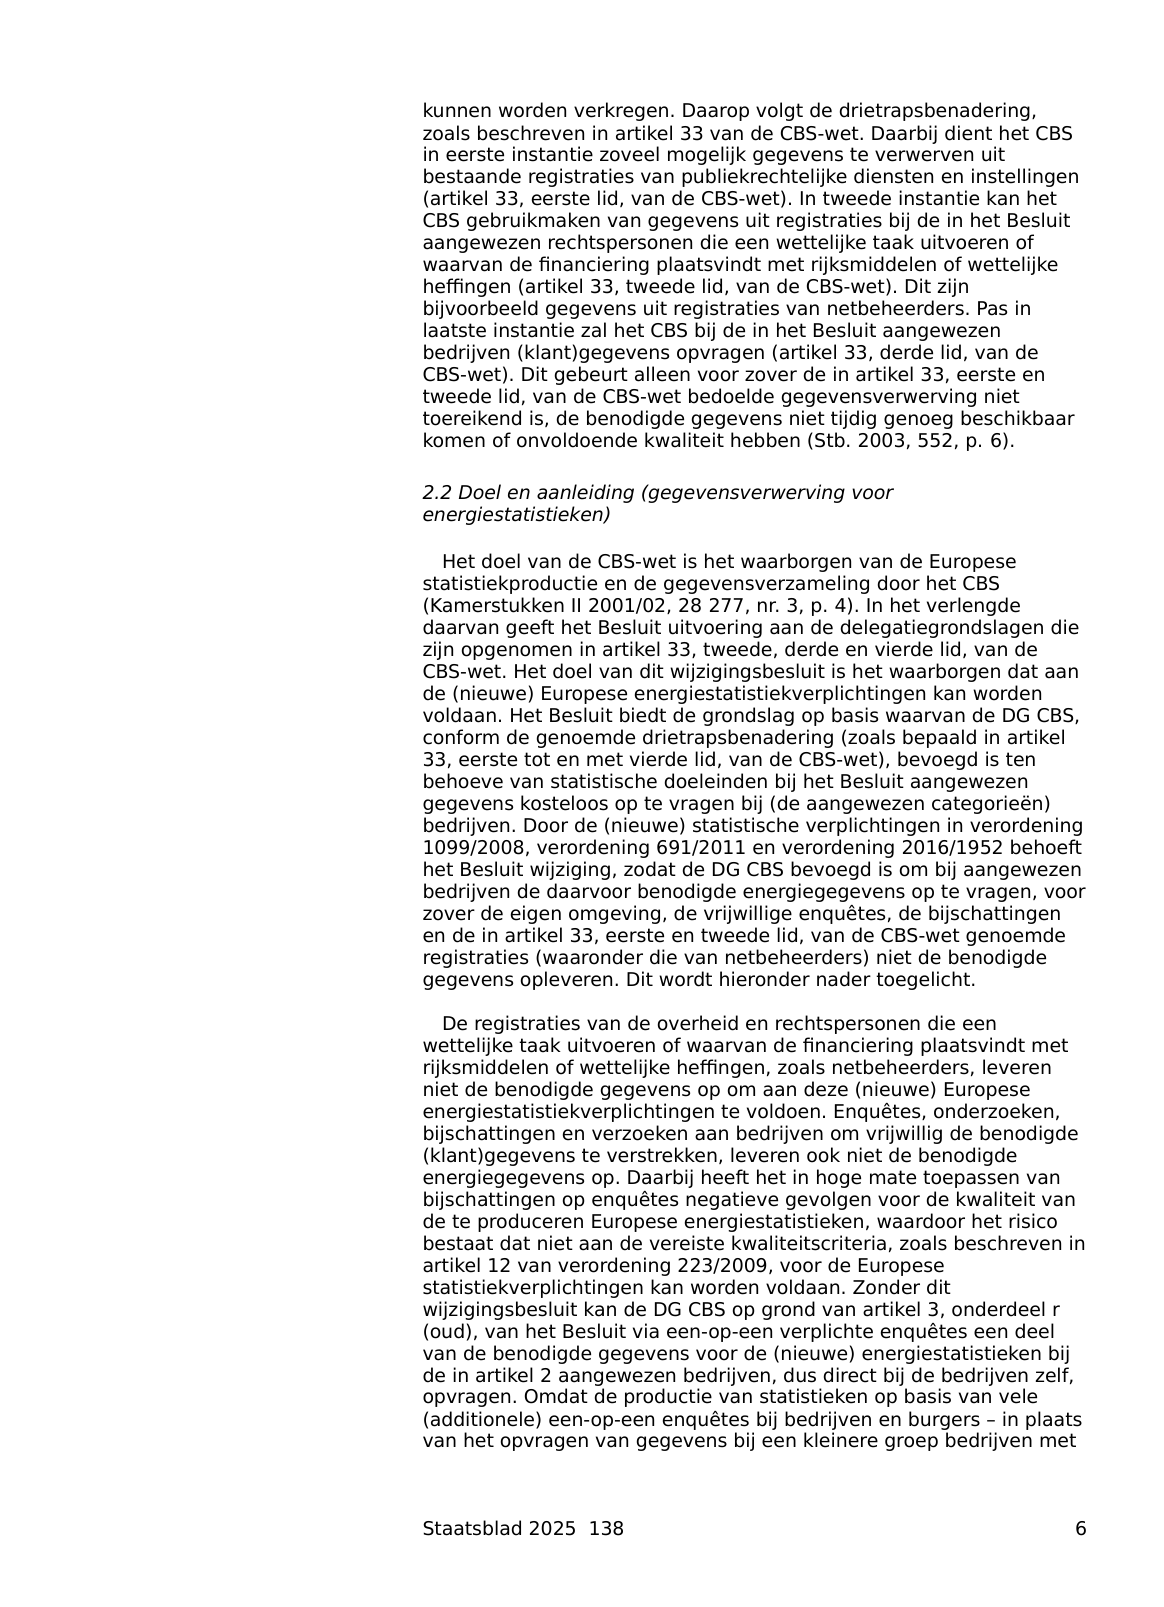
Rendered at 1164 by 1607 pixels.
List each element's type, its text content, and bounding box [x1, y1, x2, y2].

text De registraties van de overheid en rechtspersonen die een wettelijke taak uitvoeren of waarvan de financiering plaatsvindt met rijksmiddelen of wettelijke heffingen, zoals netbeheerders, leveren niet de benodigde gegevens op om aan deze (nieuwe) Europese energiestatistiekverplichtingen te voldoen. Enquêtes, onderzoeken, bijschattingen en verzoeken aan bedrijven om vrijwillig de benodigde (klant)gegevens te verstrekken, leveren ook niet de benodigde energiegegevens op. Daarbij heeft het in hoge mate toepassen van bijschattingen op enquêtes negatieve gevolgen voor de kwaliteit van de te produceren Europese energiestatistieken, waardoor het risico bestaat dat niet aan de vereiste kwaliteitscriteria, zoals beschreven in artikel 12 van verordening 223/2009, voor de Europese statistiekverplichtingen kan worden voldaan. Zonder dit wijzigingsbesluit kan de DG CBS op grond van artikel 3, onderdeel r (oud), van het Besluit via een-op-een verplichte enquêtes een deel van de benodigde gegevens voor de (nieuwe) energiestatistieken bij de in artikel 2 aangewezen bedrijven, dus direct bij de bedrijven zelf, opvragen. Omdat de productie van statistieken op basis van vele (additionele) een-op-een enquêtes bij bedrijven en burgers – in plaats van het opvragen van gegevens bij een kleinere groep bedrijven met [422, 1013, 1087, 1452]
text kunnen worden verkregen. Daarop volgt de drietrapsbenadering, zoals beschreven in artikel 33 van de CBS-wet. Daarbij dient het CBS in eerste instantie zoveel mogelijk gegevens te verwerven uit bestaande registraties van publiekrechtelijke diensten en instellingen (artikel 33, eerste lid, van de CBS-wet). In tweede instantie kan het CBS gebruikmaken van gegevens uit registraties bij de in het Besluit aangewezen rechtspersonen die een wettelijke taak uitvoeren of waarvan de financiering plaatsvindt met rijksmiddelen of wettelijke heffingen (artikel 33, tweede lid, van de CBS-wet). Dit zijn bijvoorbeeld gegevens uit registraties van netbeheerders. Pas in laatste instantie zal het CBS bij de in het Besluit aangewezen bedrijven (klant)gegevens opvragen (artikel 33, derde lid, van de CBS-wet). Dit gebeurt alleen voor zover de in artikel 33, eerste en tweede lid, van de CBS-wet bedoelde gegevensverwerving niet toereikend is, de benodigde gegevens niet tijdig genoeg beschikbaar komen of onvoldoende kwaliteit hebben (Stb. 2003, 552, p. 6). [422, 100, 1087, 452]
text Het doel van de CBS-wet is het waarborgen van de Europese statistiekproductie en de gegevensverzameling door het CBS (Kamerstukken II 2001/02, 28 277, nr. 3, p. 4). In het verlengde daarvan geeft het Besluit uitvoering aan de delegatiegrondslagen die zijn opgenomen in artikel 33, tweede, derde en vierde lid, van de CBS-wet. Het doel van dit wijzigingsbesluit is het waarborgen dat aan de (nieuwe) Europese energiestatistiekverplichtingen kan worden voldaan. Het Besluit biedt de grondslag op basis waarvan de DG CBS, conform de genoemde drietrapsbenadering (zoals bepaald in artikel 33, eerste tot en met vierde lid, van de CBS-wet), bevoegd is ten behoeve van statistische doeleinden bij het Besluit aangewezen gegevens kosteloos op te vragen bij (de aangewezen categorieën) bedrijven. Door de (nieuwe) statistische verplichtingen in verordening 1099/2008, verordening 691/2011 en verordening 2016/1952 behoeft het Besluit wijziging, zodat de DG CBS bevoegd is om bij aangewezen bedrijven de daarvoor benodigde energiegegevens op te vragen, voor zover de eigen omgeving, de vrijwillige enquêtes, de bijschattingen en de in artikel 33, eerste en tweede lid, van de CBS-wet genoemde registraties (waaronder die van netbeheerders) niet de benodigde gegevens opleveren. Dit wordt hieronder nader toegelicht. [422, 551, 1087, 991]
subtitle 2.2 Doel en aanleiding (gegevensverwerving voor energiestatistieken) [422, 482, 1087, 526]
